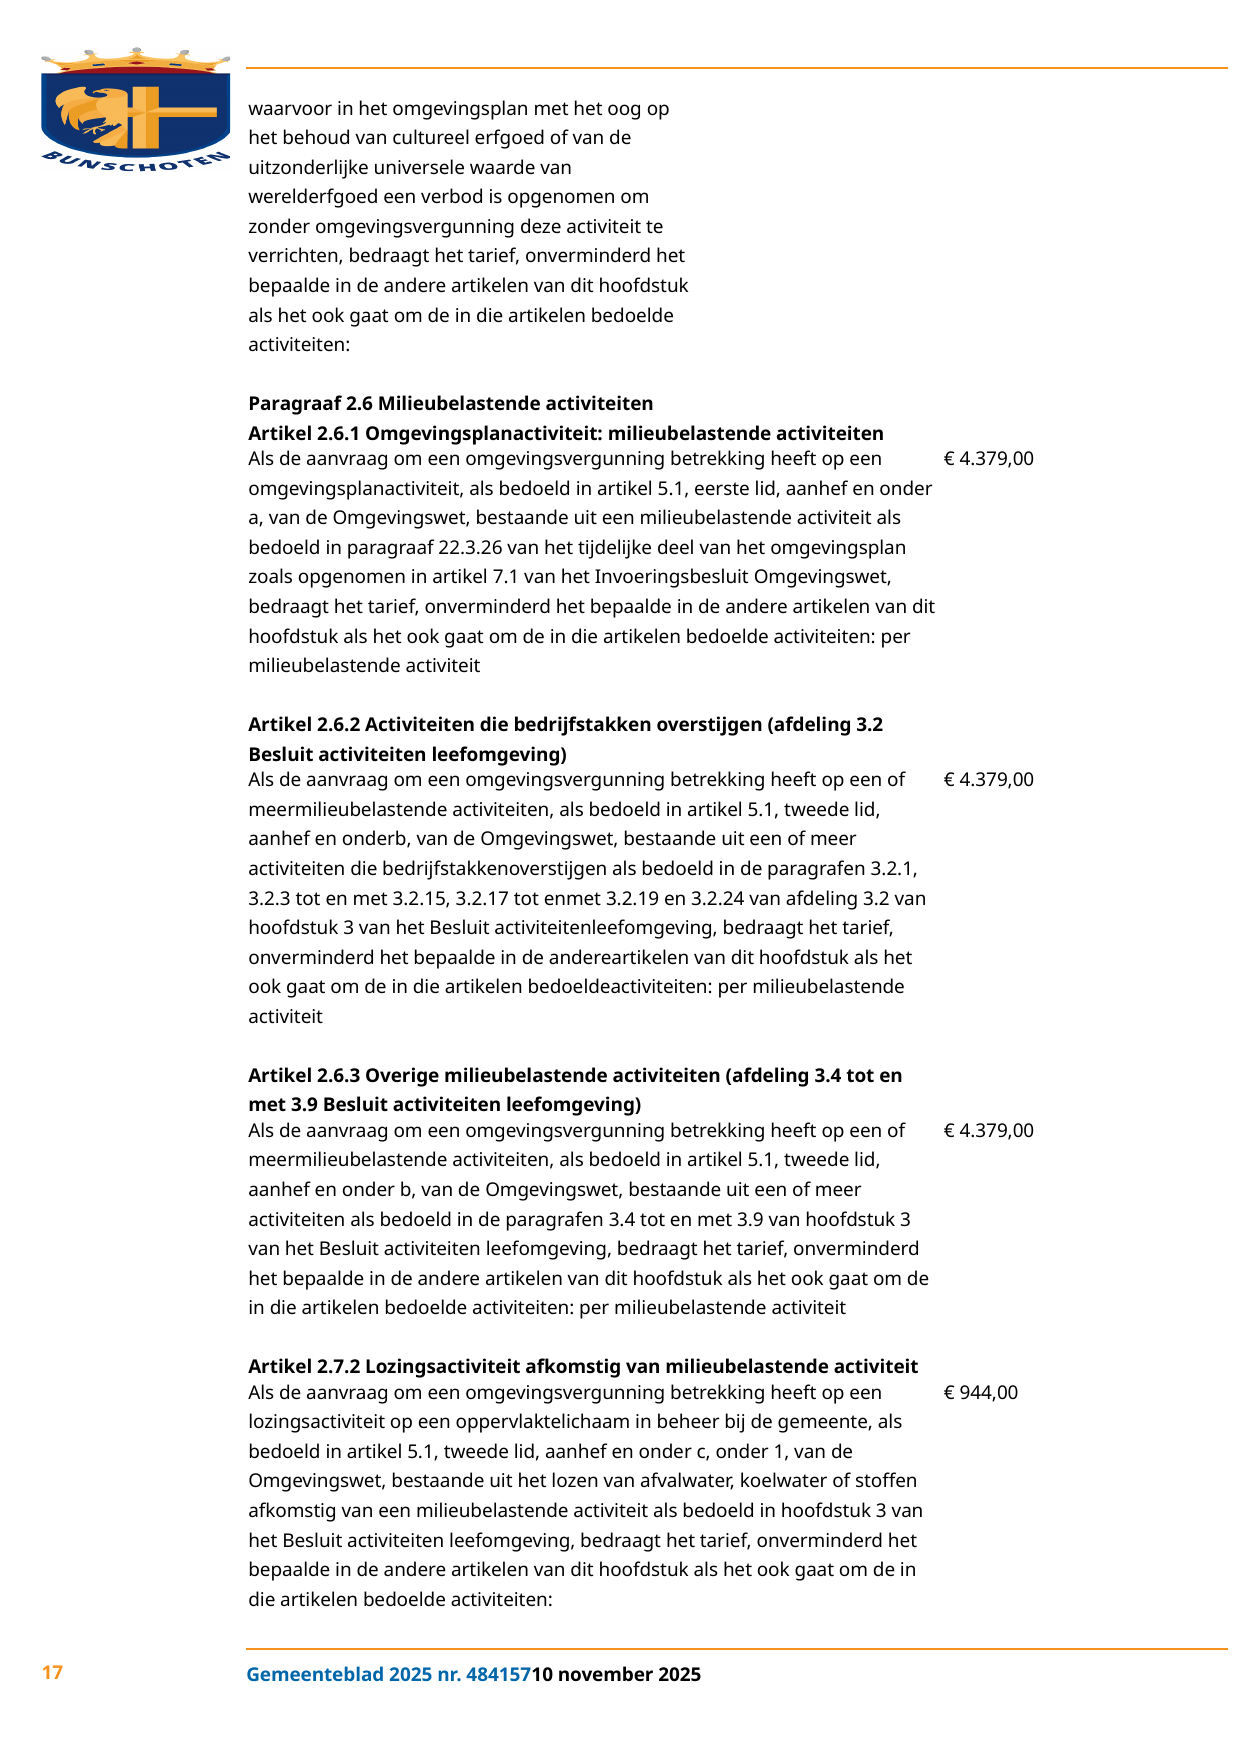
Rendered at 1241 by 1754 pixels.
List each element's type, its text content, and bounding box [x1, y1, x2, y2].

table_header [944, 1062, 1152, 1117]
table_header Artikel 2.6.3 Overige milieubelastende activiteiten (afdeling 3.4 tot en met 3.9 Besluit activiteiten leefomgeving) [248, 1062, 944, 1117]
picture [41, 47, 231, 172]
table_cell Als de aanvraag om een omgevingsvergunning betrekking heeft op een omgevingsplanactiviteit, als bedoeld in artikel 5.1, eerste lid, aanhef en onder a, van de Omgevingswet, bestaande uit een milieubelastende activiteit als bedoeld in paragraaf 22.3.26 van het tijdelijke deel van het omgevingsplan zoals opgenomen in artikel 7.1 van het Invoeringsbesluit Omgevingswet, bedraagt het tarief, onverminderd het bepaalde in de andere artikelen van dit hoofdstuk als het ook gaat om de in die artikelen bedoelde activiteiten: per milieubelastende activiteit [248, 445, 944, 678]
table_cell waarvoor in het omgevingsplan met het oog op het behoud van cultureel erfgoed of van de uitzonderlijke universele waarde van werelderfgoed een verbod is opgenomen om zonder omgevingsvergunning deze activiteit te verrichten, bedraagt het tarief, onverminderd het bepaalde in de andere artikelen van dit hoofdstuk als het ook gaat om de in die artikelen bedoelde activiteiten: [248, 95, 700, 357]
table_cell Als de aanvraag om een omgevingsvergunning betrekking heeft op een lozingsactiviteit op een oppervlaktelichaam in beheer bij de gemeente, als bedoeld in artikel 5.1, tweede lid, aanhef en onder c, onder 1, van de Omgevingswet, bestaande uit het lozen van afvalwater, koelwater of stoffen afkomstig van een milieubelastende activiteit als bedoeld in hoofdstuk 3 van het Besluit activiteiten leefomgeving, bedraagt het tarief, onverminderd het bepaalde in de andere artikelen van dit hoofdstuk als het ook gaat om de in die artikelen bedoelde activiteiten: [248, 1379, 944, 1612]
table_cell Als de aanvraag om een omgevingsvergunning betrekking heeft op een of meermilieubelastende activiteiten, als bedoeld in artikel 5.1, tweede lid, aanhef en onder b, van de Omgevingswet, bestaande uit een of meer activiteiten als bedoeld in de paragrafen 3.4 tot en met 3.9 van hoofdstuk 3 van het Besluit activiteiten leefomgeving, bedraagt het tarief, onverminderd het bepaalde in de andere artikelen van dit hoofdstuk als het ook gaat om de in die artikelen bedoelde activiteiten: per milieubelastende activiteit [248, 1117, 944, 1320]
table_header Artikel 2.7.2 Lozingsactiviteit afkomstig van milieubelastende activiteit [248, 1353, 1152, 1379]
table_cell Als de aanvraag om een omgevingsvergunning betrekking heeft op een of meermilieubelastende activiteiten, als bedoeld in artikel 5.1, tweede lid, aanhef en onderb, van de Omgevingswet, bestaande uit een of meer activiteiten die bedrijfstakkenoverstijgen als bedoeld in de paragrafen 3.2.1, 3.2.3 tot en met 3.2.15, 3.2.17 tot enmet 3.2.19 en 3.2.24 van afdeling 3.2 van hoofdstuk 3 van het Besluit activiteitenleefomgeving, bedraagt het tarief, onverminderd het bepaalde in de andereartikelen van dit hoofdstuk als het ook gaat om de in die artikelen bedoeldeactiviteiten: per milieubelastende activiteit [248, 766, 944, 1029]
table_header Artikel 2.6.1 Omgevingsplanactiviteit: milieubelastende activiteiten [248, 420, 944, 445]
table_cell € 4.379,00 [944, 445, 1152, 678]
table_header [944, 711, 1152, 766]
table_cell € 4.379,00 [944, 766, 1152, 1029]
table_header Artikel 2.6.2 Activiteiten die bedrijfstakken overstijgen (afdeling 3.2 Besluit activiteiten leefomgeving) [248, 711, 944, 766]
text Paragraaf 2.6 Milieubelastende activiteiten [248, 390, 1152, 416]
table_cell [700, 95, 1152, 357]
table_cell € 944,00 [944, 1379, 1152, 1612]
table_header [944, 420, 1152, 445]
table_cell € 4.379,00 [944, 1117, 1152, 1320]
